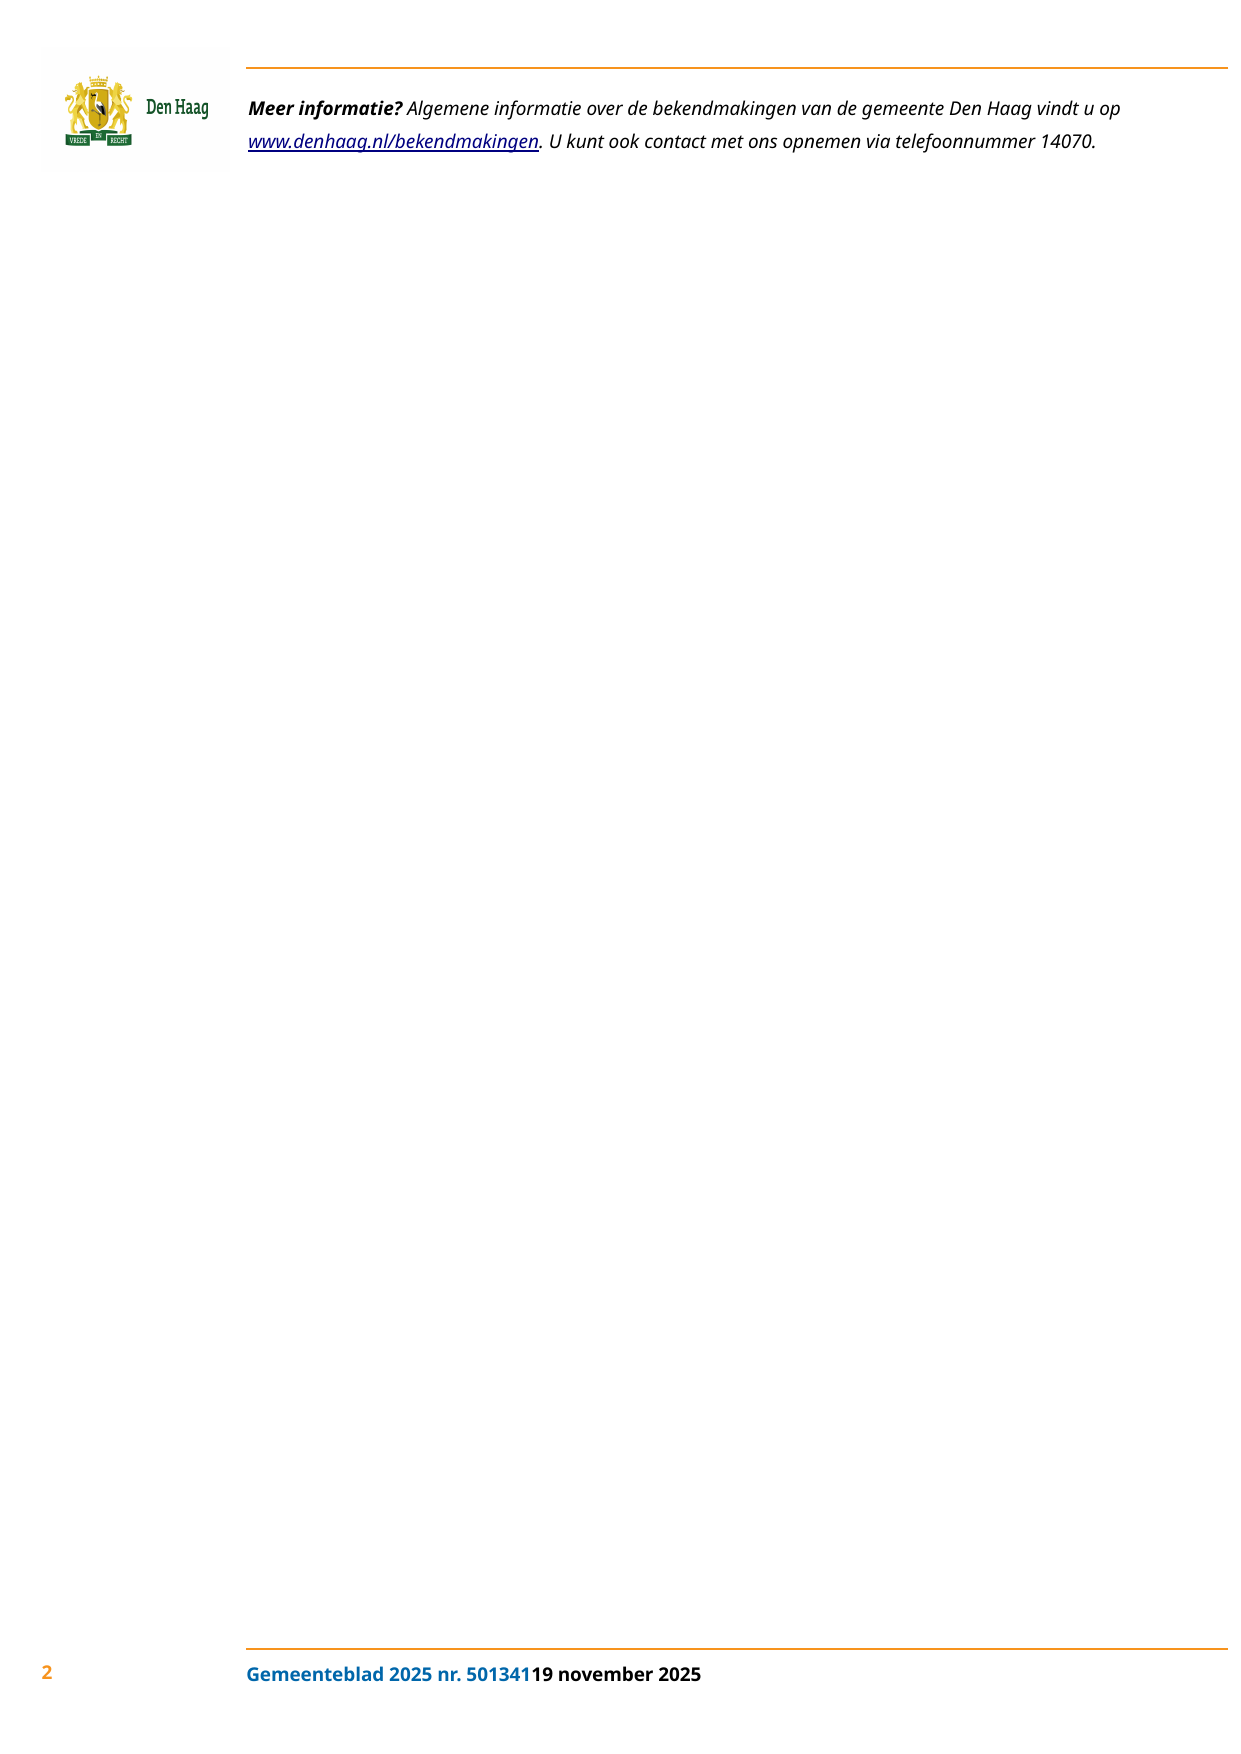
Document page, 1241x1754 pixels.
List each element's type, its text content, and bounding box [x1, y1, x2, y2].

picture [41, 47, 231, 172]
text Meer informatie? Algemene informatie over de bekendmakingen van de gemeente Den Haag vindt u op www.denhaag.nl/bekendmakingen. U kunt ook contact met ons opnemen via telefoonnummer 14070. [248, 95, 1152, 154]
